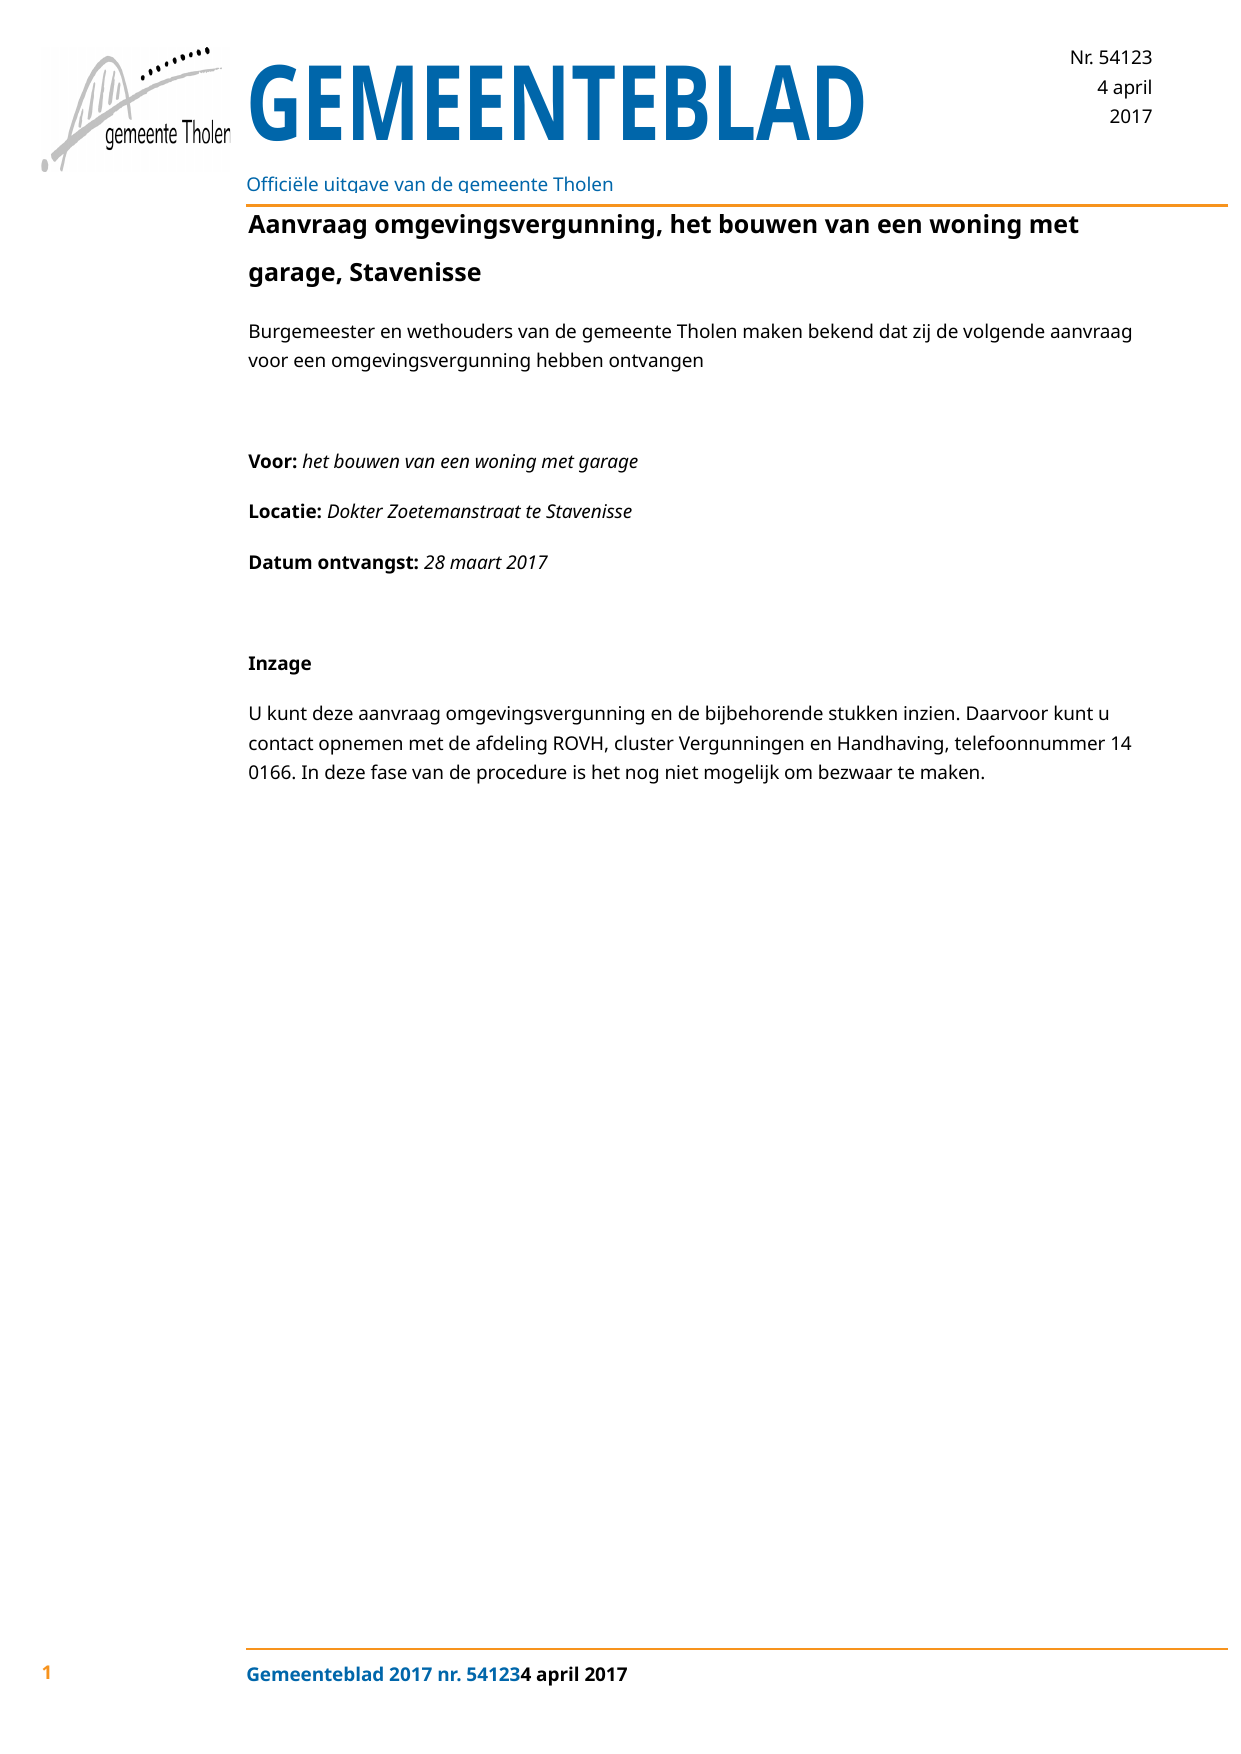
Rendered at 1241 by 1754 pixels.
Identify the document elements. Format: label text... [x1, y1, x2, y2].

text Locatie: Dokter Zoetemanstraat te Stavenisse [248, 499, 1152, 524]
text Voor: het bouwen van een woning met garage [248, 448, 1152, 474]
text Burgemeester en wethouders van de gemeente Tholen maken bekend dat zij de volgende aanvraag voor een omgevingsvergunning hebben ontvangen [248, 318, 1152, 373]
text Aanvraag omgevingsvergunning, het bouwen van een woning met garage, Stavenisse [248, 207, 1152, 288]
text Inzage [248, 650, 1152, 676]
text U kunt deze aanvraag omgevingsvergunning en de bijbehorende stukken inzien. Daarvoor kunt u contact opnemen met de afdeling ROVH, cluster Vergunningen en Handhaving, telefoonnummer 14 0166. In deze fase van de procedure is het nog niet mogelijk om bezwaar te maken. [248, 700, 1152, 785]
picture [41, 47, 231, 172]
text Datum ontvangst: 28 maart 2017 [248, 549, 1152, 575]
